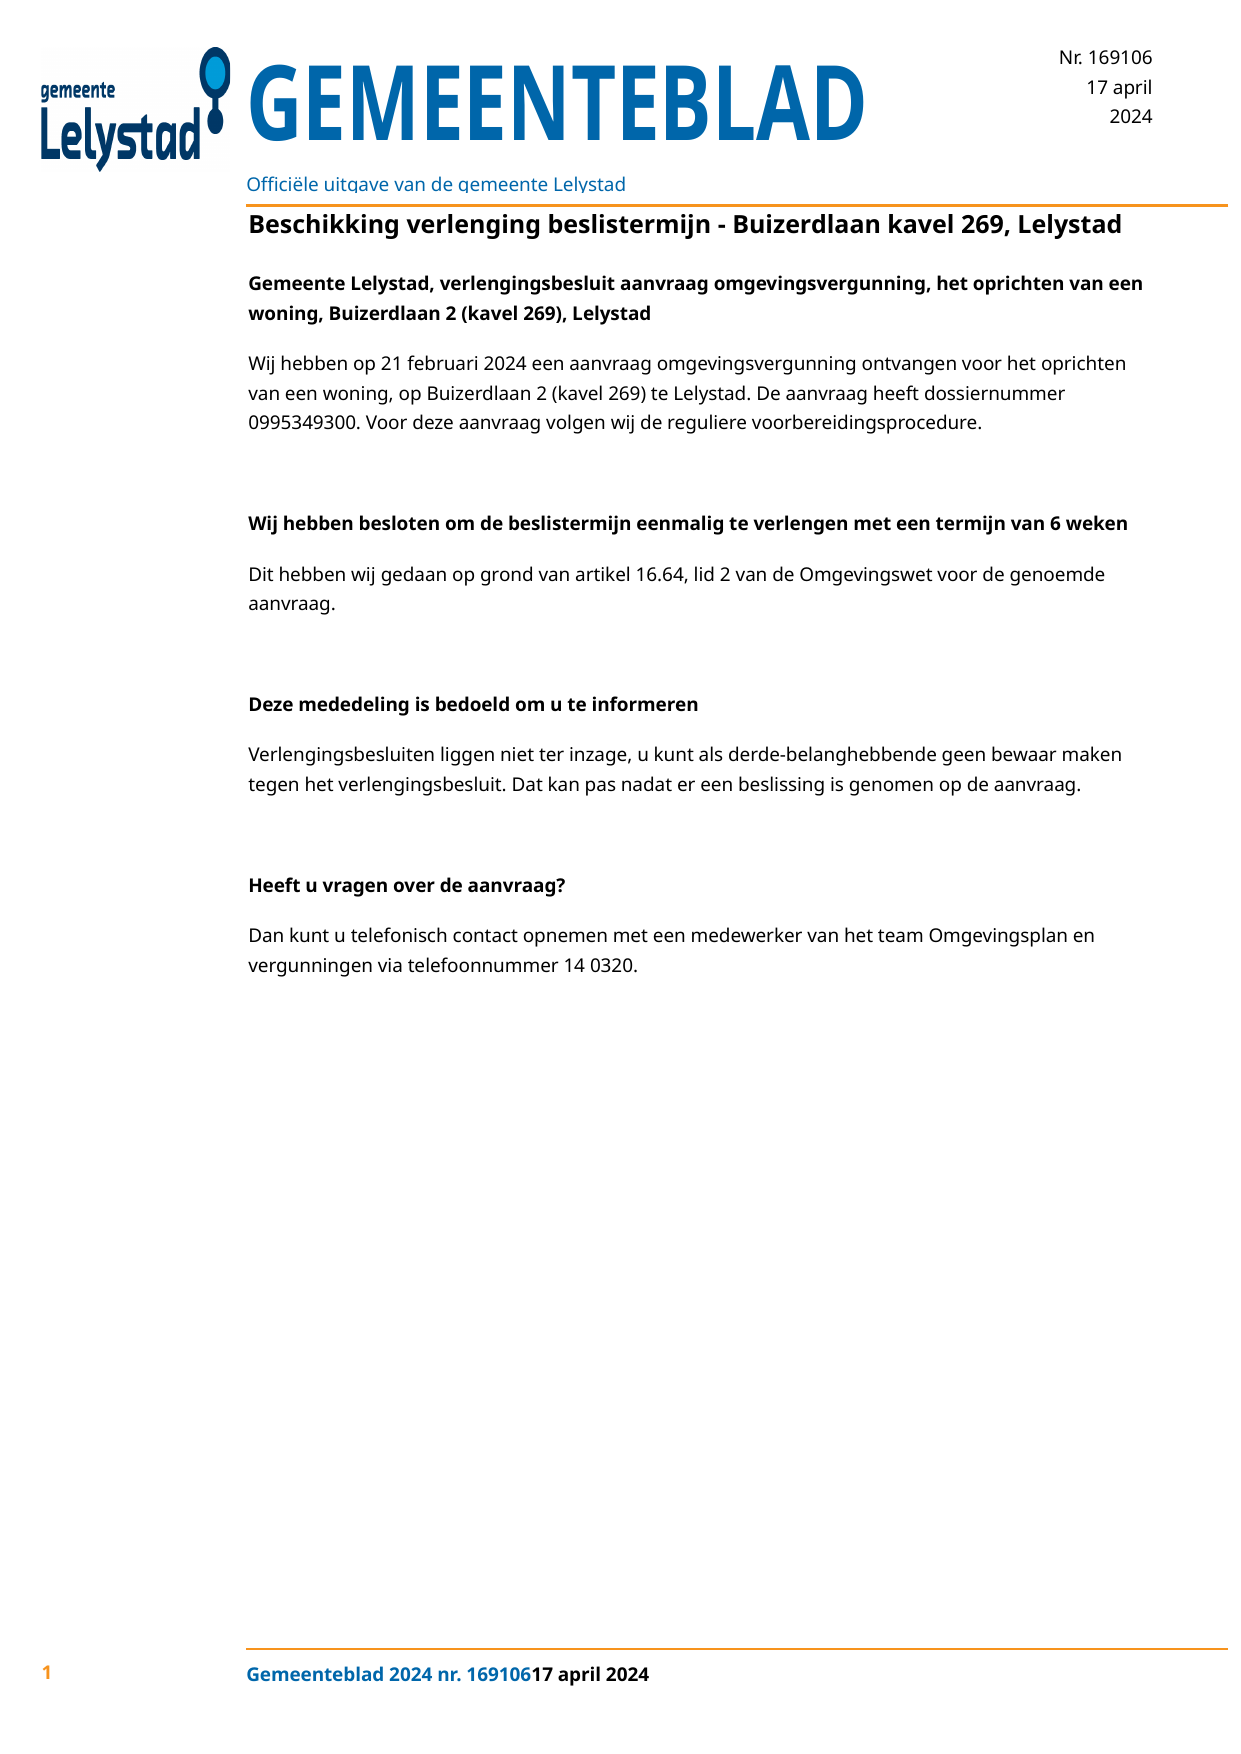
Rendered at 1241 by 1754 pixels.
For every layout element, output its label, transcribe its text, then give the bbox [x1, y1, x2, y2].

text Wij hebben besloten om de beslistermijn eenmalig te verlengen met een termijn van 6 weken [248, 510, 1152, 536]
text Dit hebben wij gedaan op grond van artikel 16.64, lid 2 van de Omgevingswet voor de genoemde aanvraag. [248, 561, 1152, 616]
text Verlengingsbesluiten liggen niet ter inzage, u kunt als derde-belanghebbende geen bewaar maken tegen het verlengingsbesluit. Dat kan pas nadat er een beslissing is genomen op de aanvraag. [248, 742, 1152, 797]
text Wij hebben op 21 februari 2024 een aanvraag omgevingsvergunning ontvangen voor het oprichten van een woning, op Buizerdlaan 2 (kavel 269) te Lelystad. De aanvraag heeft dossiernummer 0995349300. Voor deze aanvraag volgen wij de reguliere voorbereidingsprocedure. [248, 350, 1152, 435]
picture [41, 47, 231, 172]
text Gemeente Lelystad, verlengingsbesluit aanvraag omgevingsvergunning, het oprichten van een woning, Buizerdlaan 2 (kavel 269), Lelystad [248, 270, 1152, 326]
text Deze mededeling is bedoeld om u te informeren [248, 691, 1152, 717]
text Beschikking verlenging beslistermijn - Buizerdlaan kavel 269, Lelystad [248, 207, 1152, 241]
text Heeft u vragen over de aanvraag? [248, 872, 1152, 898]
text Dan kunt u telefonisch contact opnemen met een medewerker van het team Omgevingsplan en vergunningen via telefoonnummer 14 0320. [248, 922, 1152, 978]
